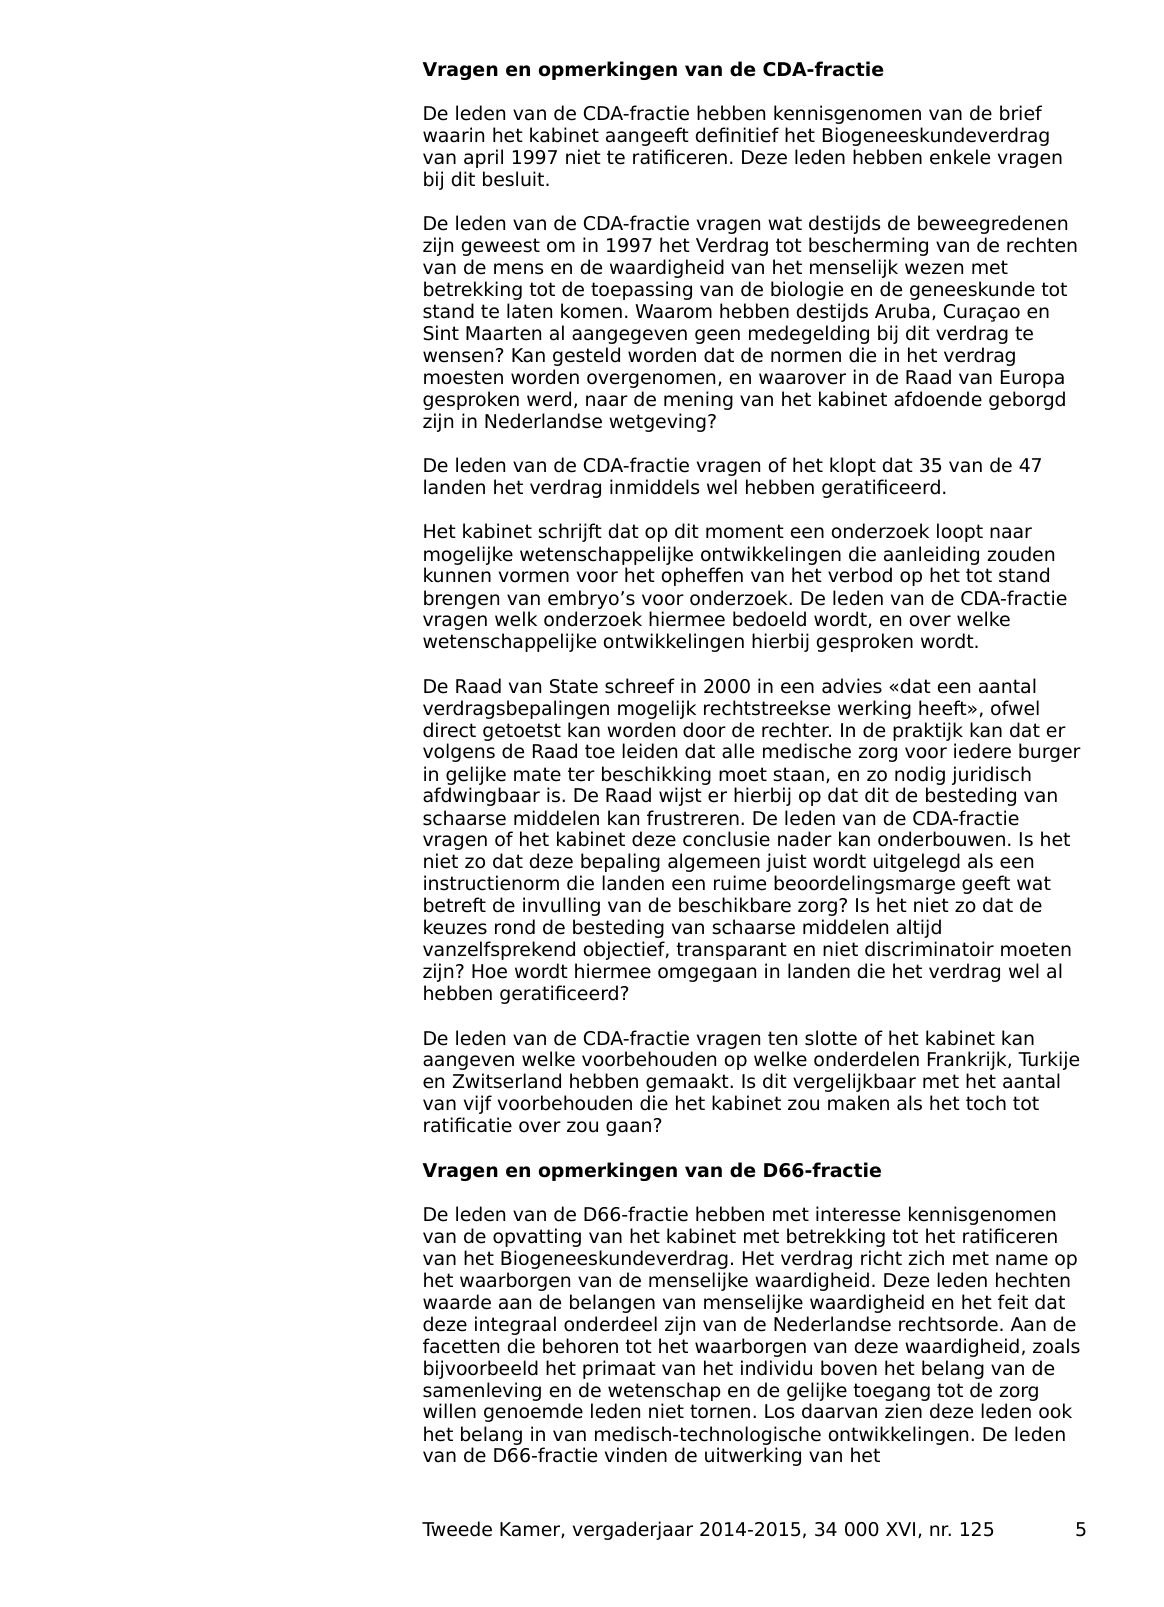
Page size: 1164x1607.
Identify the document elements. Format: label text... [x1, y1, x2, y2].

text De leden van de CDA-fractie vragen ten slotte of het kabinet kan aangeven welke voorbehouden op welke onderdelen Frankrijk, Turkije en Zwitserland hebben gemaakt. Is dit vergelijkbaar met het aantal van vijf voorbehouden die het kabinet zou maken als het toch tot ratificatie over zou gaan? [422, 1027, 1087, 1137]
text Het kabinet schrijft dat op dit moment een onderzoek loopt naar mogelijke wetenschappelijke ontwikkelingen die aanleiding zouden kunnen vormen voor het opheffen van het verbod op het tot stand brengen van embryo’s voor onderzoek. De leden van de CDA-fractie vragen welk onderzoek hiermee bedoeld wordt, en over welke wetenschappelijke ontwikkelingen hierbij gesproken wordt. [422, 521, 1087, 653]
subtitle Vragen en opmerkingen van de D66-fractie [422, 1159, 1087, 1181]
text De leden van de CDA-fractie vragen wat destijds de beweegredenen zijn geweest om in 1997 het Verdrag tot bescherming van de rechten van de mens en de waardigheid van het menselijk wezen met betrekking tot de toepassing van de biologie en de geneeskunde tot stand te laten komen. Waarom hebben destijds Aruba, Curaçao en Sint Maarten al aangegeven geen medegelding bij dit verdrag te wensen? Kan gesteld worden dat de normen die in het verdrag moesten worden overgenomen, en waarover in de Raad van Europa gesproken werd, naar de mening van het kabinet afdoende geborgd zijn in Nederlandse wetgeving? [422, 213, 1087, 433]
text De leden van de D66-fractie hebben met interesse kennisgenomen van de opvatting van het kabinet met betrekking tot het ratificeren van het Biogeneeskundeverdrag. Het verdrag richt zich met name op het waarborgen van de menselijke waardigheid. Deze leden hechten waarde aan de belangen van menselijke waardigheid en het feit dat deze integraal onderdeel zijn van de Nederlandse rechtsorde. Aan de facetten die behoren tot het waarborgen van deze waardigheid, zoals bijvoorbeeld het primaat van het individu boven het belang van de samenleving en de wetenschap en de gelijke toegang tot de zorg willen genoemde leden niet tornen. Los daarvan zien deze leden ook het belang in van medisch-technologische ontwikkelingen. De leden van de D66-fractie vinden de uitwerking van het [422, 1204, 1087, 1467]
subtitle Vragen en opmerkingen van de CDA-fractie [422, 59, 1087, 81]
text De leden van de CDA-fractie vragen of het klopt dat 35 van de 47 landen het verdrag inmiddels wel hebben geratificeerd. [422, 455, 1087, 499]
text De leden van de CDA-fractie hebben kennisgenomen van de brief waarin het kabinet aangeeft definitief het Biogeneeskundeverdrag van april 1997 niet te ratificeren. Deze leden hebben enkele vragen bij dit besluit. [422, 103, 1087, 191]
text De Raad van State schreef in 2000 in een advies «dat een aantal verdragsbepalingen mogelijk rechtstreekse werking heeft», ofwel direct getoetst kan worden door de rechter. In de praktijk kan dat er volgens de Raad toe leiden dat alle medische zorg voor iedere burger in gelijke mate ter beschikking moet staan, en zo nodig juridisch afdwingbaar is. De Raad wijst er hierbij op dat dit de besteding van schaarse middelen kan frustreren. De leden van de CDA-fractie vragen of het kabinet deze conclusie nader kan onderbouwen. Is het niet zo dat deze bepaling algemeen juist wordt uitgelegd als een instructienorm die landen een ruime beoordelingsmarge geeft wat betreft de invulling van de beschikbare zorg? Is het niet zo dat de keuzes rond de besteding van schaarse middelen altijd vanzelfsprekend objectief, transparant en niet discriminatoir moeten zijn? Hoe wordt hiermee omgegaan in landen die het verdrag wel al hebben geratificeerd? [422, 676, 1087, 1005]
